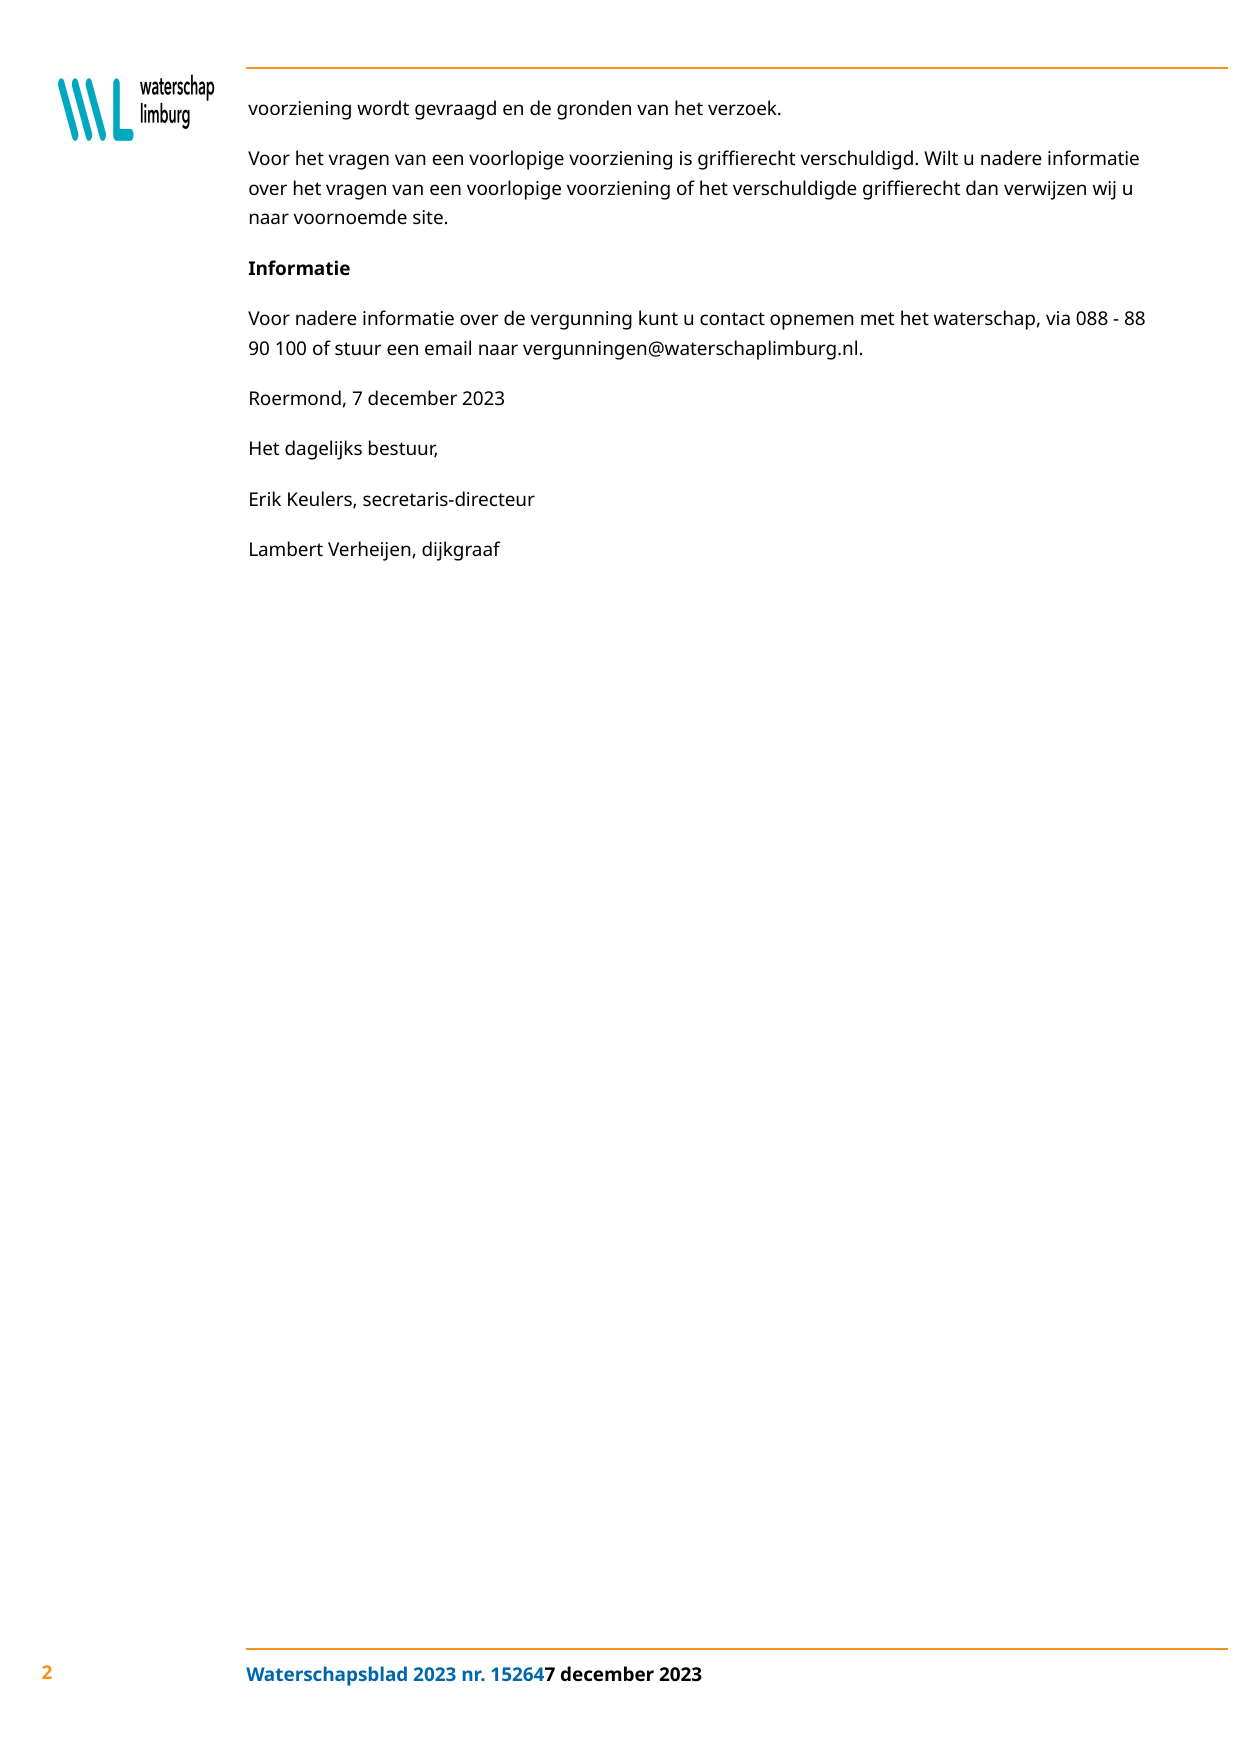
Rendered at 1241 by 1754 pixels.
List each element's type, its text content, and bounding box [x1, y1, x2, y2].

text Erik Keulers, secretaris-directeur [248, 486, 1152, 512]
text voorziening wordt gevraagd en de gronden van het verzoek. [248, 95, 1152, 121]
text Voor het vragen van een voorlopige voorziening is griffierecht verschuldigd. Wilt u nadere informatie over het vragen van een voorlopige voorziening of het verschuldigde griffierecht dan verwijzen wij u naar voornoemde site. [248, 145, 1152, 230]
text Voor nadere informatie over de vergunning kunt u contact opnemen met het waterschap, via 088 - 88 90 100 of stuur een email naar vergunningen@waterschaplimburg.nl. [248, 305, 1152, 361]
text Informatie [248, 255, 1152, 281]
text Het dagelijks bestuur, [248, 436, 1152, 461]
picture [41, 47, 231, 172]
text Roermond, 7 december 2023 [248, 385, 1152, 411]
text Lambert Verheijen, dijkgraaf [248, 536, 1152, 562]
